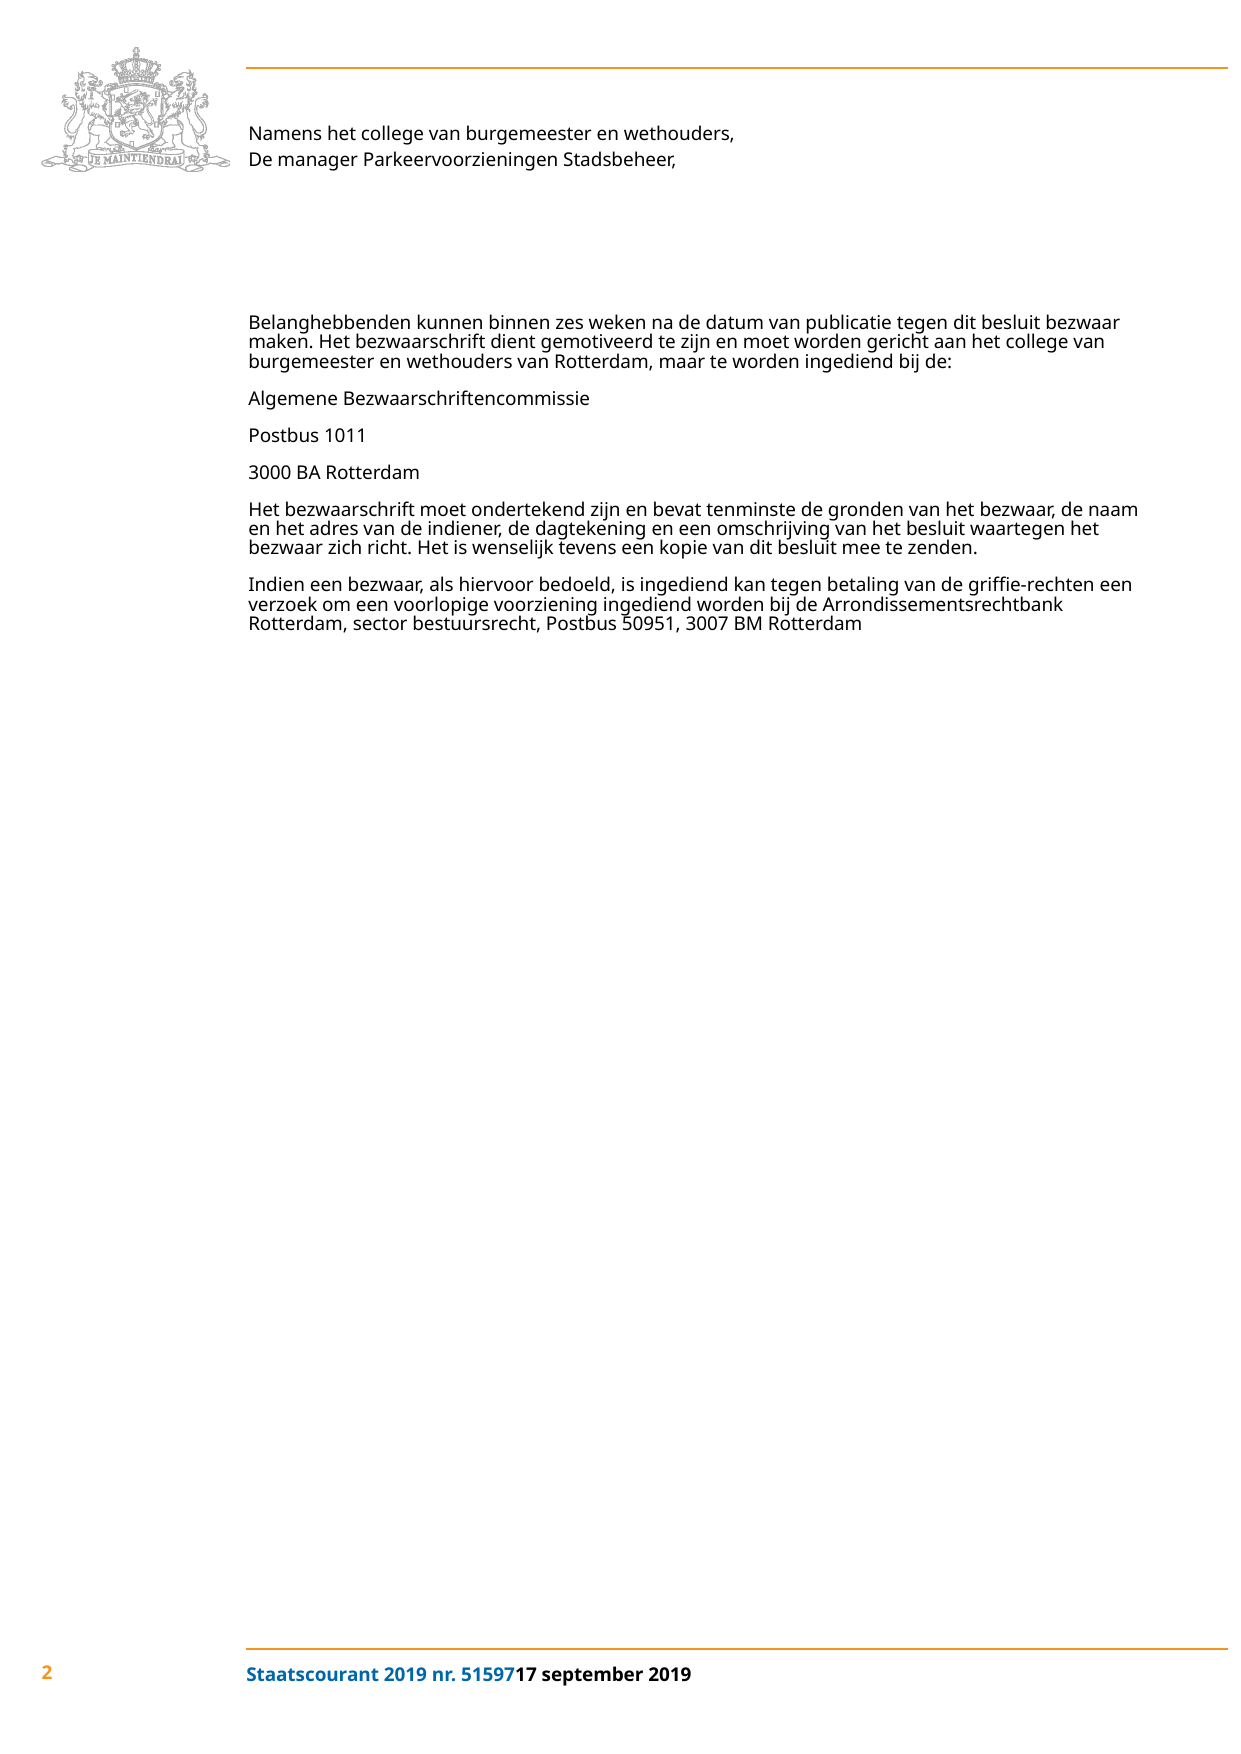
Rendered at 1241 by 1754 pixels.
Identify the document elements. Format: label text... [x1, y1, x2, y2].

picture [41, 47, 231, 172]
text Algemene Bezwaarschriftencommissie [248, 390, 1152, 409]
text De manager Parkeervoorzieningen Stadsbeheer, [248, 146, 1152, 172]
text Het bezwaarschrift moet ondertekend zijn en bevat tenminste de gronden van het bezwaar, de naam en het adres van de indiener, de dagtekening en een omschrijving van het besluit waartegen het bezwaar zich richt. Het is wenselijk tevens een kopie van dit besluit mee te zenden. [248, 501, 1152, 558]
text 3000 BA Rotterdam [248, 464, 1152, 483]
text Indien een bezwaar, als hiervoor bedoeld, is ingediend kan tegen betaling van de griffie-rechten een verzoek om een voorlopige voorziening ingediend worden bij de Arrondissementsrechtbank Rotterdam, sector bestuursrecht, Postbus 50951, 3007 BM Rotterdam [248, 576, 1152, 634]
text Postbus 1011 [248, 427, 1152, 446]
text Belanghebbenden kunnen binnen zes weken na de datum van publicatie tegen dit besluit bezwaar maken. Het bezwaarschrift dient gemotiveerd te zijn en moet worden gericht aan het college van burgemeester en wethouders van Rotterdam, maar te worden ingediend bij de: [248, 314, 1152, 372]
text Namens het college van burgemeester en wethouders, [248, 121, 1152, 146]
